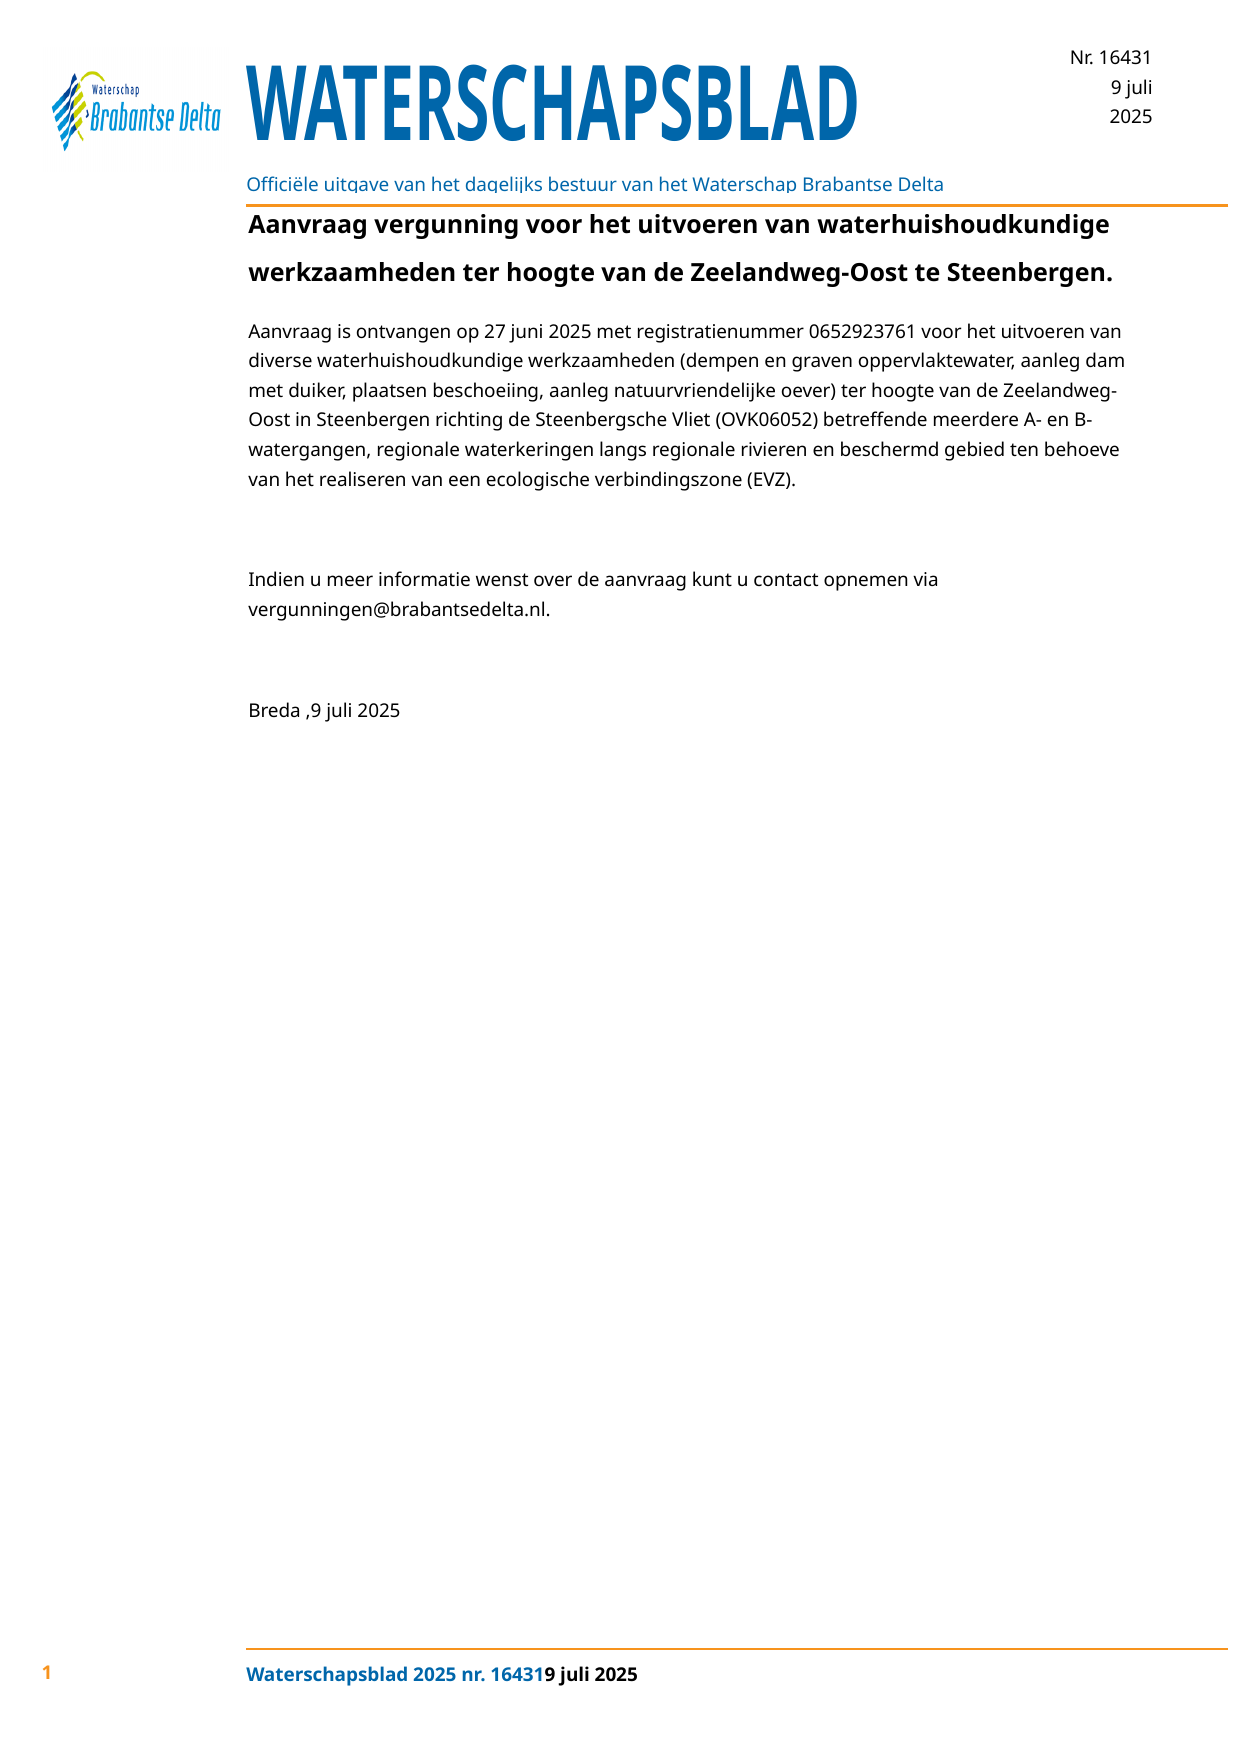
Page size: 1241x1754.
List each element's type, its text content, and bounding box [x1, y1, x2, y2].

text Breda ,9 juli 2025 [248, 697, 1152, 723]
picture [41, 47, 231, 172]
text Aanvraag vergunning voor het uitvoeren van waterhuishoudkundige werkzaamheden ter hoogte van de Zeelandweg-Oost te Steenbergen. [248, 207, 1152, 288]
text Aanvraag is ontvangen op 27 juni 2025 met registratienummer 0652923761 voor het uitvoeren van diverse waterhuishoudkundige werkzaamheden (dempen en graven oppervlaktewater, aanleg dam met duiker, plaatsen beschoeiing, aanleg natuurvriendelijke oever) ter hoogte van de Zeelandweg-Oost in Steenbergen richting de Steenbergsche Vliet (OVK06052) betreffende meerdere A- en B-watergangen, regionale waterkeringen langs regionale rivieren en beschermd gebied ten behoeve van het realiseren van een ecologische verbindingszone (EVZ). [248, 318, 1152, 492]
text Indien u meer informatie wenst over de aanvraag kunt u contact opnemen via vergunningen@brabantsedelta.nl. [248, 567, 1152, 622]
